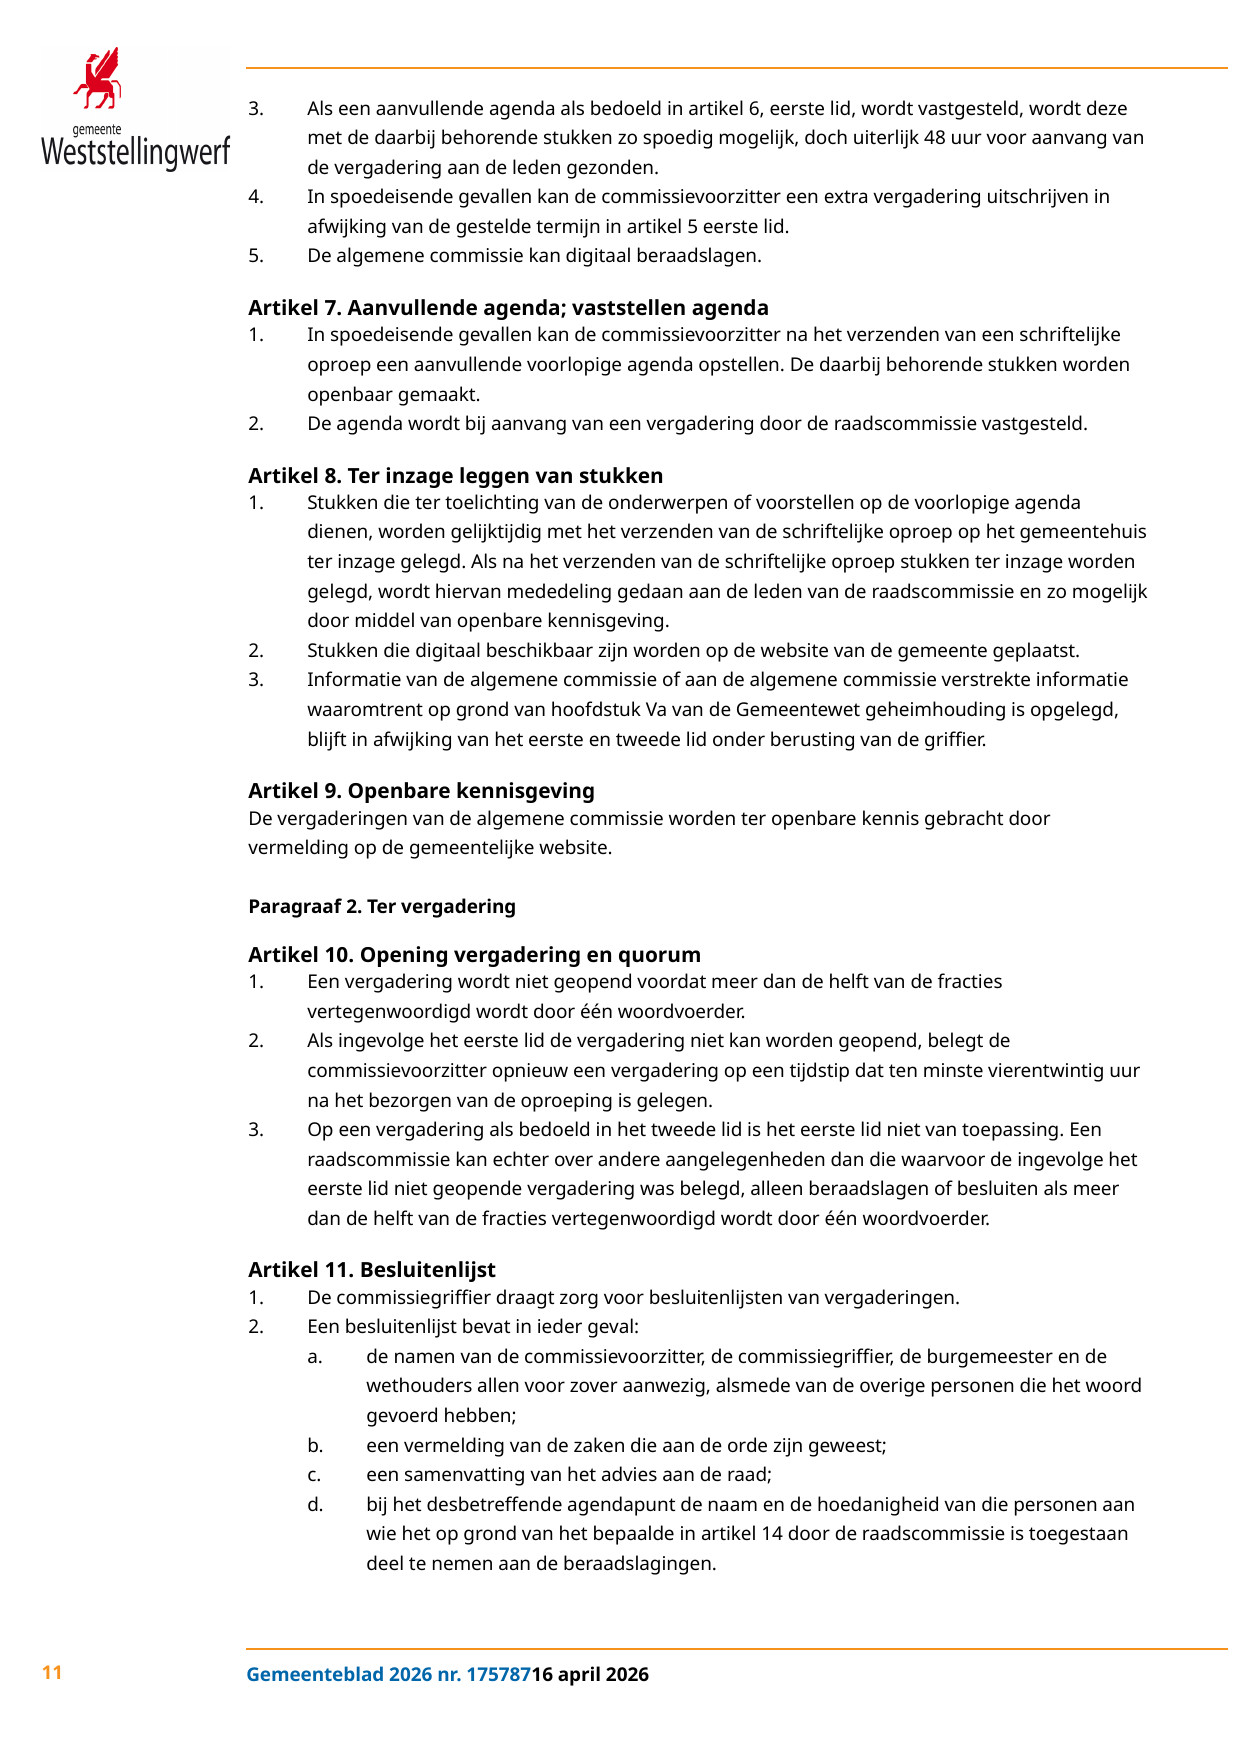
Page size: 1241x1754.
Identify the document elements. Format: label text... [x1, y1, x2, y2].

list Op een vergadering als bedoeld in het tweede lid is het eerste lid niet van toepassing. Een raadscommissie kan echter over andere aangelegenheden dan die waarvoor de ingevolge het eerste lid niet geopende vergadering was belegd, alleen beraadslagen of besluiten als meer dan de helft van de fracties vertegenwoordigd wordt door één woordvoerder. [248, 1116, 1152, 1231]
text Artikel 9. Openbare kennisgeving [248, 776, 1152, 805]
list Informatie van de algemene commissie of aan de algemene commissie verstrekte informatie waaromtrent op grond van hoofdstuk Va van de Gemeentewet geheimhouding is opgelegd, blijft in afwijking van het eerste en tweede lid onder berusting van de griffier. [248, 667, 1152, 752]
text Artikel 11. Besluitenlijst [248, 1256, 1152, 1284]
list De commissiegriffier draagt zorg voor besluitenlijsten van vergaderingen. [248, 1284, 1152, 1310]
list Als een aanvullende agenda als bedoeld in artikel 6, eerste lid, wordt vastgesteld, wordt deze met de daarbij behorende stukken zo spoedig mogelijk, doch uiterlijk 48 uur voor aanvang van de vergadering aan de leden gezonden. [248, 95, 1152, 180]
list In spoedeisende gevallen kan de commissievoorzitter een extra vergadering uitschrijven in afwijking van de gestelde termijn in artikel 5 eerste lid. [248, 183, 1152, 239]
list een vermelding van de zaken die aan de orde zijn geweest; [307, 1432, 1152, 1458]
list De algemene commissie kan digitaal beraadslagen. [248, 243, 1152, 268]
list De agenda wordt bij aanvang van een vergadering door de raadscommissie vastgesteld. [248, 410, 1152, 436]
text Artikel 7. Aanvullende agenda; vaststellen agenda [248, 293, 1152, 322]
list In spoedeisende gevallen kan de commissievoorzitter na het verzenden van een schriftelijke oproep een aanvullende voorlopige agenda opstellen. De daarbij behorende stukken worden openbaar gemaakt. [248, 322, 1152, 406]
list Stukken die digitaal beschikbaar zijn worden op de website van de gemeente geplaatst. [248, 637, 1152, 663]
text Paragraaf 2. Ter vergadering [248, 893, 1152, 919]
list Als ingevolge het eerste lid de vergadering niet kan worden geopend, belegt de commissievoorzitter opnieuw een vergadering op een tijdstip dat ten minste vierentwintig uur na het bezorgen van de oproeping is gelegen. [248, 1028, 1152, 1112]
list Stukken die ter toelichting van de onderwerpen of voorstellen op de voorlopige agenda dienen, worden gelijktijdig met het verzenden van de schriftelijke oproep op het gemeentehuis ter inzage gelegd. Als na het verzenden van de schriftelijke oproep stukken ter inzage worden gelegd, wordt hiervan mededeling gedaan aan de leden van de raadscommissie en zo mogelijk door middel van openbare kennisgeving. [248, 489, 1152, 633]
text Artikel 8. Ter inzage leggen van stukken [248, 461, 1152, 489]
text De vergaderingen van de algemene commissie worden ter openbare kennis gebracht door vermelding op de gemeentelijke website. [248, 805, 1152, 860]
list bij het desbetreffende agendapunt de naam en de hoedanigheid van die personen aan wie het op grond van het bepaalde in artikel 14 door de raadscommissie is toegestaan deel te nemen aan de beraadslagingen. [307, 1491, 1152, 1576]
list een samenvatting van het advies aan de raad; [307, 1461, 1152, 1487]
picture [41, 47, 231, 172]
list Een besluitenlijst bevat in ieder geval: [248, 1313, 1152, 1339]
list Een vergadering wordt niet geopend voordat meer dan de helft van de fracties vertegenwoordigd wordt door één woordvoerder. [248, 968, 1152, 1024]
list de namen van de commissievoorzitter, de commissiegriffier, de burgemeester en de wethouders allen voor zover aanwezig, alsmede van de overige personen die het woord gevoerd hebben; [307, 1343, 1152, 1428]
text Artikel 10. Opening vergadering en quorum [248, 940, 1152, 968]
